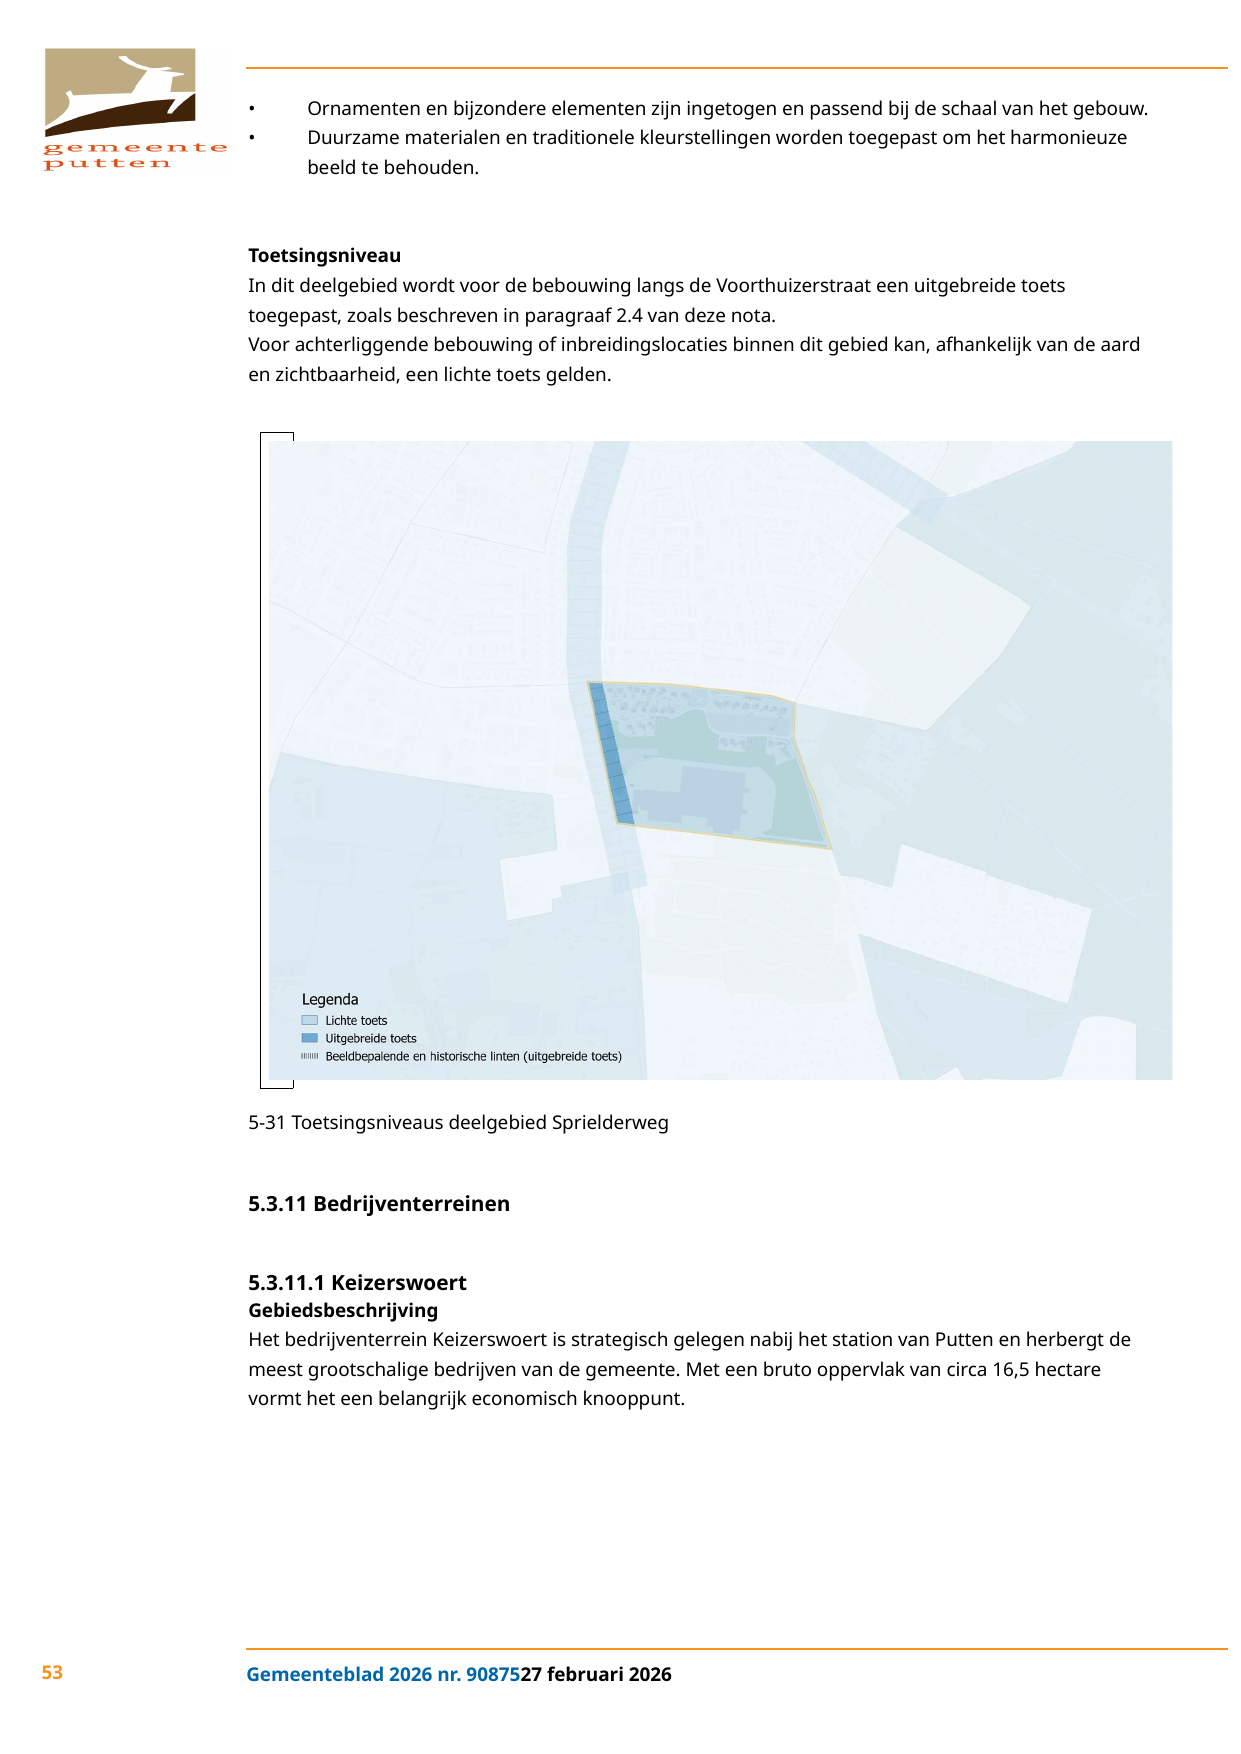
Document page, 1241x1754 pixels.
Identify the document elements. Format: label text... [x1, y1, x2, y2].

text Voor achterliggende bebouwing of inbreidingslocaties binnen dit gebied kan, afhankelijk van de aard en zichtbaarheid, een lichte toets gelden. [248, 331, 1152, 387]
text Gebiedsbeschrijving [248, 1297, 1152, 1322]
text Toetsingsniveau [248, 243, 1152, 268]
text 5.3.11.1 Keizerswoert [248, 1268, 1152, 1297]
picture [268, 441, 1173, 1080]
text In dit deelgebied wordt voor de bebouwing langs de Voorthuizerstraat een uitgebreide toets toegepast, zoals beschreven in paragraaf 2.4 van deze nota. [248, 272, 1152, 328]
text Het bedrijventerrein Keizerswoert is strategisch gelegen nabij het station van Putten en herbergt de meest grootschalige bedrijven van de gemeente. Met een bruto oppervlak van circa 16,5 hectare vormt het een belangrijk economisch knooppunt. [248, 1326, 1152, 1411]
list Ornamenten en bijzondere elementen zijn ingetogen en passend bij de schaal van het gebouw. [248, 95, 1152, 121]
text 5.3.11 Bedrijventerreinen [248, 1189, 1152, 1218]
list Duurzame materialen en traditionele kleurstellingen worden toegepast om het harmonieuze beeld te behouden. [248, 124, 1152, 180]
picture [41, 47, 231, 172]
text 5-31 Toetsingsniveaus deelgebied Sprielderweg [248, 1109, 1152, 1135]
